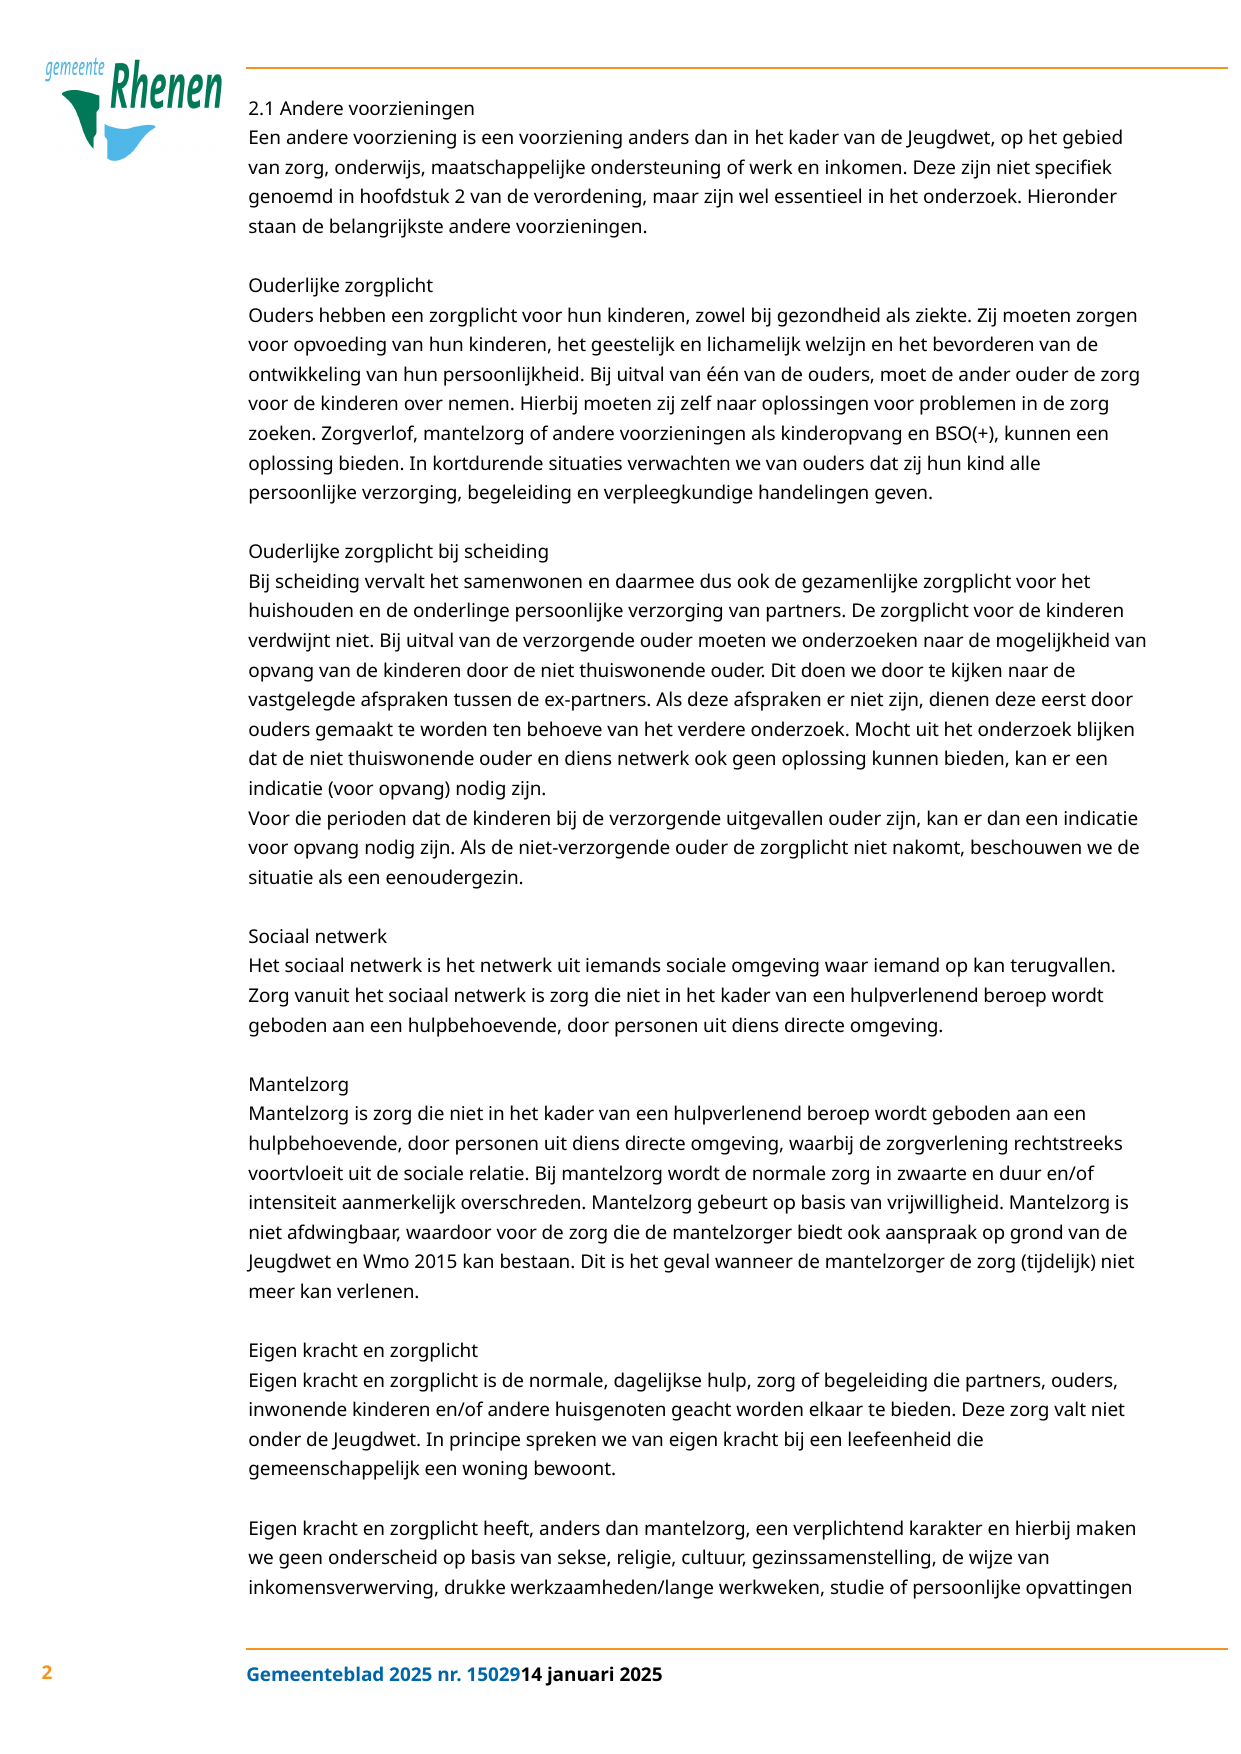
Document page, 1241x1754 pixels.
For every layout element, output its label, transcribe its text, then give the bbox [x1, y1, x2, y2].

text Mantelzorg is zorg die niet in het kader van een hulpverlenend beroep wordt geboden aan een hulpbehoevende, door personen uit diens directe omgeving, waarbij de zorgverlening rechtstreeks voortvloeit uit de sociale relatie. Bij mantelzorg wordt de normale zorg in zwaarte en duur en/of intensiteit aanmerkelijk overschreden. Mantelzorg gebeurt op basis van vrijwilligheid. Mantelzorg is niet afdwingbaar, waardoor voor de zorg die de mantelzorger biedt ook aanspraak op grond van de Jeugdwet en Wmo 2015 kan bestaan. Dit is het geval wanneer de mantelzorger de zorg (tijdelijk) niet meer kan verlenen. [248, 1101, 1152, 1304]
text Eigen kracht en zorgplicht [248, 1337, 1152, 1363]
text Een andere voorziening is een voorziening anders dan in het kader van de Jeugdwet, op het gebied van zorg, onderwijs, maatschappelijke ondersteuning of werk en inkomen. Deze zijn niet specifiek genoemd in hoofdstuk 2 van de verordening, maar zijn wel essentieel in het onderzoek. Hieronder staan de belangrijkste andere voorzieningen. [248, 124, 1152, 239]
text Sociaal netwerk [248, 923, 1152, 949]
text Ouderlijke zorgplicht bij scheiding [248, 538, 1152, 564]
text Het sociaal netwerk is het netwerk uit iemands sociale omgeving waar iemand op kan terugvallen. [248, 953, 1152, 978]
text Ouders hebben een zorgplicht voor hun kinderen, zowel bij gezondheid als ziekte. Zij moeten zorgen voor opvoeding van hun kinderen, het geestelijk en lichamelijk welzijn en het bevorderen van de ontwikkeling van hun persoonlijkheid. Bij uitval van één van de ouders, moet de ander ouder de zorg voor de kinderen over nemen. Hierbij moeten zij zelf naar oplossingen voor problemen in de zorg zoeken. Zorgverlof, mantelzorg of andere voorzieningen als kinderopvang en BSO(+), kunnen een oplossing bieden. In kortdurende situaties verwachten we van ouders dat zij hun kind alle persoonlijke verzorging, begeleiding en verpleegkundige handelingen geven. [248, 302, 1152, 505]
text Zorg vanuit het sociaal netwerk is zorg die niet in het kader van een hulpverlenend beroep wordt geboden aan een hulpbehoevende, door personen uit diens directe omgeving. [248, 982, 1152, 1038]
text Mantelzorg [248, 1071, 1152, 1097]
text Voor die perioden dat de kinderen bij de verzorgende uitgevallen ouder zijn, kan er dan een indicatie voor opvang nodig zijn. Als de niet-verzorgende ouder de zorgplicht niet nakomt, beschouwen we de situatie als een eenoudergezin. [248, 805, 1152, 890]
text Bij scheiding vervalt het samenwonen en daarmee dus ook de gezamenlijke zorgplicht voor het huishouden en de onderlinge persoonlijke verzorging van partners. De zorgplicht voor de kinderen verdwijnt niet. Bij uitval van de verzorgende ouder moeten we onderzoeken naar de mogelijkheid van opvang van de kinderen door de niet thuiswonende ouder. Dit doen we door te kijken naar de vastgelegde afspraken tussen de ex-partners. Als deze afspraken er niet zijn, dienen deze eerst door ouders gemaakt te worden ten behoeve van het verdere onderzoek. Mocht uit het onderzoek blijken dat de niet thuiswonende ouder en diens netwerk ook geen oplossing kunnen bieden, kan er een indicatie (voor opvang) nodig zijn. [248, 568, 1152, 801]
text 2.1 Andere voorzieningen [248, 95, 1152, 121]
text Ouderlijke zorgplicht [248, 272, 1152, 298]
text Eigen kracht en zorgplicht heeft, anders dan mantelzorg, een verplichtend karakter en hierbij maken we geen onderscheid op basis van sekse, religie, cultuur, gezinssamenstelling, de wijze van inkomensverwerving, drukke werkzaamheden/lange werkweken, studie of persoonlijke opvattingen [248, 1515, 1152, 1600]
picture [41, 47, 231, 172]
text Eigen kracht en zorgplicht is de normale, dagelijkse hulp, zorg of begeleiding die partners, ouders, inwonende kinderen en/of andere huisgenoten geacht worden elkaar te bieden. Deze zorg valt niet onder de Jeugdwet. In principe spreken we van eigen kracht bij een leefeenheid die gemeenschappelijk een woning bewoont. [248, 1367, 1152, 1481]
